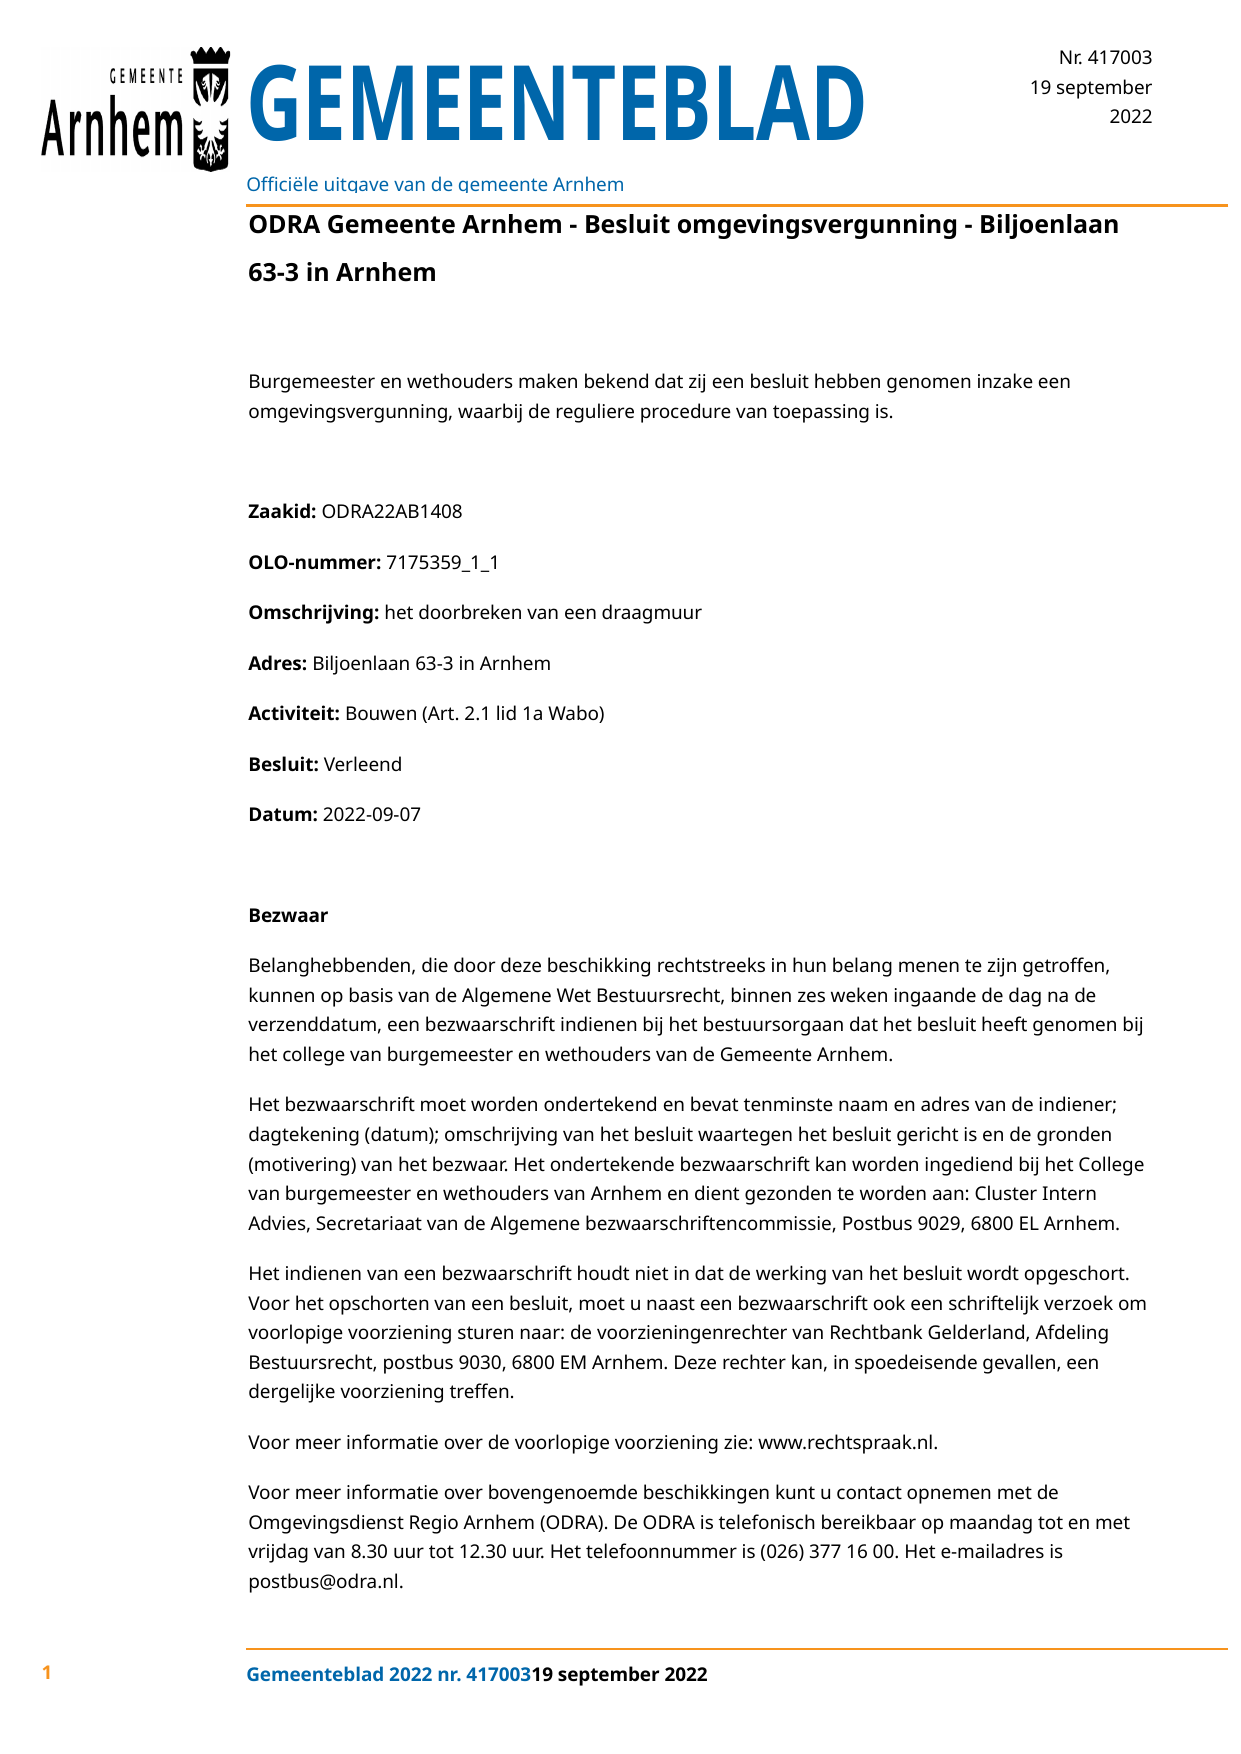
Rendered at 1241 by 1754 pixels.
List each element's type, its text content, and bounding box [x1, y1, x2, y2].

picture [41, 47, 231, 172]
text Adres: Biljoenlaan 63-3 in Arnhem [248, 650, 1152, 676]
text Bezwaar [248, 902, 1152, 928]
text Zaakid: ODRA22AB1408 [248, 499, 1152, 524]
text Voor meer informatie over de voorlopige voorziening zie: www.rechtspraak.nl. [248, 1429, 1152, 1455]
text Voor meer informatie over bovengenoemde beschikkingen kunt u contact opnemen met de Omgevingsdienst Regio Arnhem (ODRA). De ODRA is telefonisch bereikbaar op maandag tot en met vrijdag van 8.30 uur tot 12.30 uur. Het telefoonnummer is (026) 377 16 00. Het e-mailadres is postbus@odra.nl. [248, 1479, 1152, 1594]
text OLO-nummer: 7175359_1_1 [248, 549, 1152, 575]
text Datum: 2022-09-07 [248, 801, 1152, 827]
text Het indienen van een bezwaarschrift houdt niet in dat de werking van het besluit wordt opgeschort. Voor het opschorten van een besluit, moet u naast een bezwaarschrift ook een schriftelijk verzoek om voorlopige voorziening sturen naar: de voorzieningenrechter van Rechtbank Gelderland, Afdeling Bestuursrecht, postbus 9030, 6800 EM Arnhem. Deze rechter kan, in spoedeisende gevallen, een dergelijke voorziening treffen. [248, 1260, 1152, 1404]
text Activiteit: Bouwen (Art. 2.1 lid 1a Wabo) [248, 700, 1152, 726]
text Omschrijving: het doorbreken van een draagmuur [248, 599, 1152, 625]
text Besluit: Verleend [248, 751, 1152, 777]
text Belanghebbenden, die door deze beschikking rechtstreeks in hun belang menen te zijn getroffen, kunnen op basis van de Algemene Wet Bestuursrecht, binnen zes weken ingaande de dag na de verzenddatum, een bezwaarschrift indienen bij het bestuursorgaan dat het besluit heeft genomen bij het college van burgemeester en wethouders van de Gemeente Arnhem. [248, 952, 1152, 1067]
text Het bezwaarschrift moet worden ondertekend en bevat tenminste naam en adres van de indiener; dagtekening (datum); omschrijving van het besluit waartegen het besluit gericht is en de gronden (motivering) van het bezwaar. Het ondertekende bezwaarschrift kan worden ingediend bij het College van burgemeester en wethouders van Arnhem en dient gezonden te worden aan: Cluster Intern Advies, Secretariaat van de Algemene bezwaarschriftencommissie, Postbus 9029, 6800 EL Arnhem. [248, 1092, 1152, 1236]
text Burgemeester en wethouders maken bekend dat zij een besluit hebben genomen inzake een omgevingsvergunning, waarbij de reguliere procedure van toepassing is. [248, 368, 1152, 424]
text ODRA Gemeente Arnhem - Besluit omgevingsvergunning - Biljoenlaan 63-3 in Arnhem [248, 207, 1152, 288]
